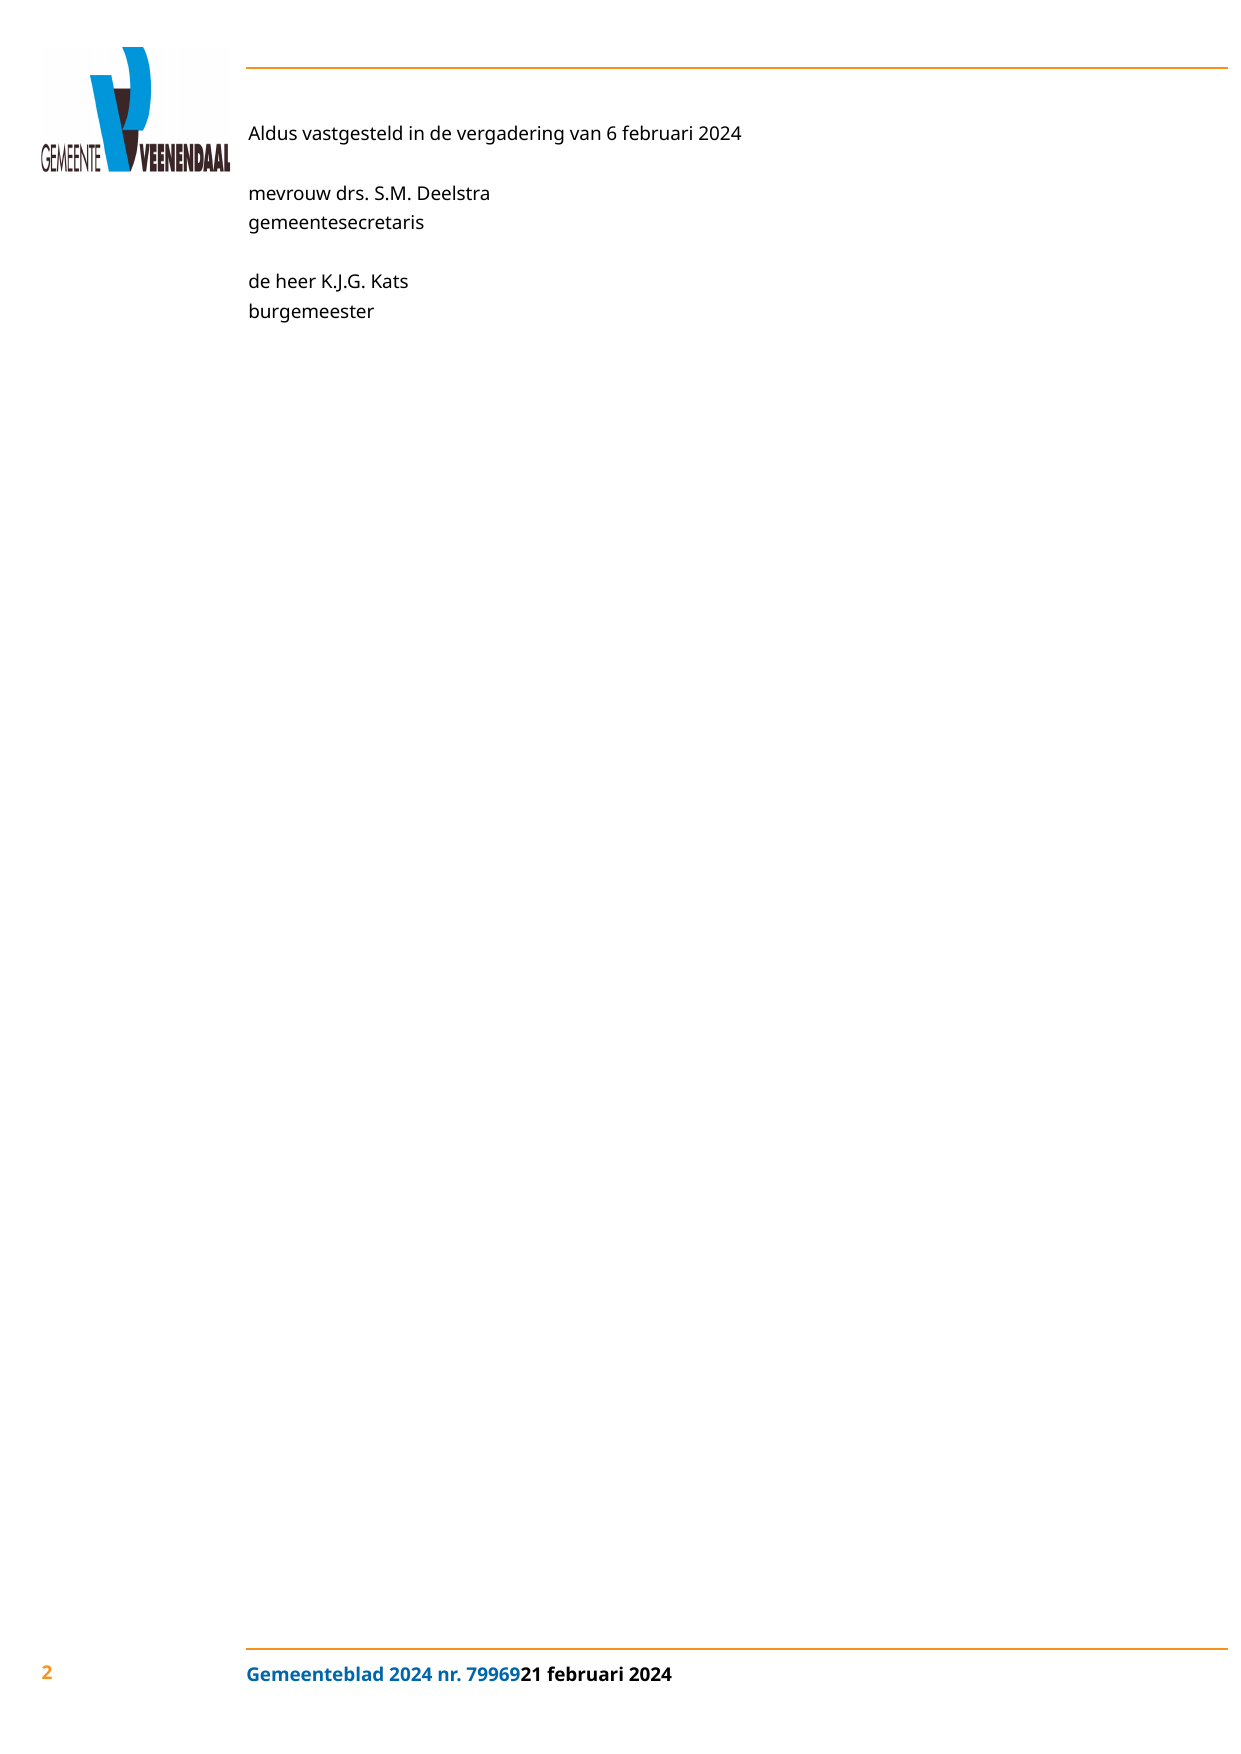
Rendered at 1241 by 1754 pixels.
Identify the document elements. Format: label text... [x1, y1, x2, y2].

text gemeentesecretaris [248, 209, 1152, 235]
text burgemeester [248, 298, 1152, 324]
text Aldus vastgesteld in de vergadering van 6 februari 2024 [248, 121, 1152, 146]
picture [123, 47, 231, 172]
text de heer K.J.G. Kats [248, 268, 1152, 294]
picture [41, 47, 130, 172]
text mevrouw drs. S.M. Deelstra [248, 180, 1152, 205]
